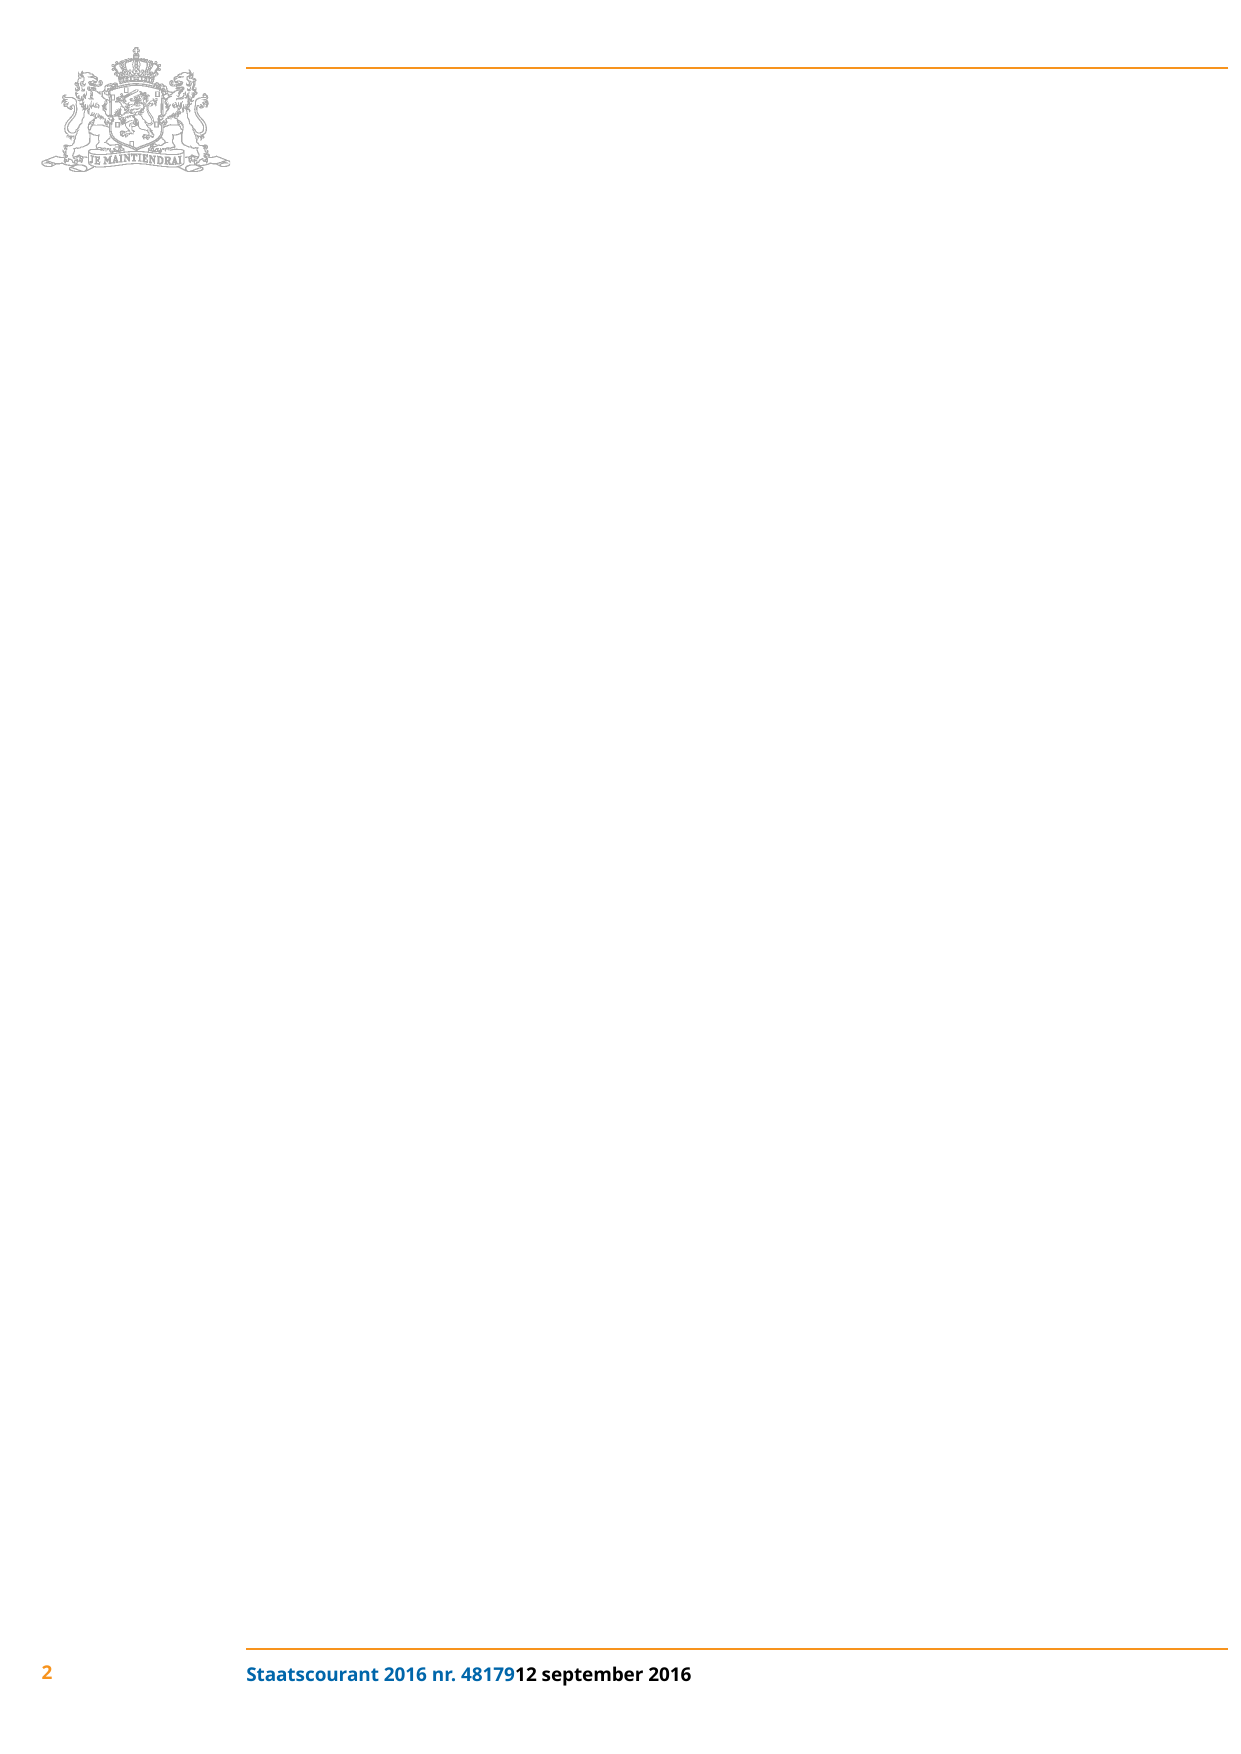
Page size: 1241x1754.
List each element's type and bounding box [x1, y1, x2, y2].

picture [41, 47, 231, 172]
